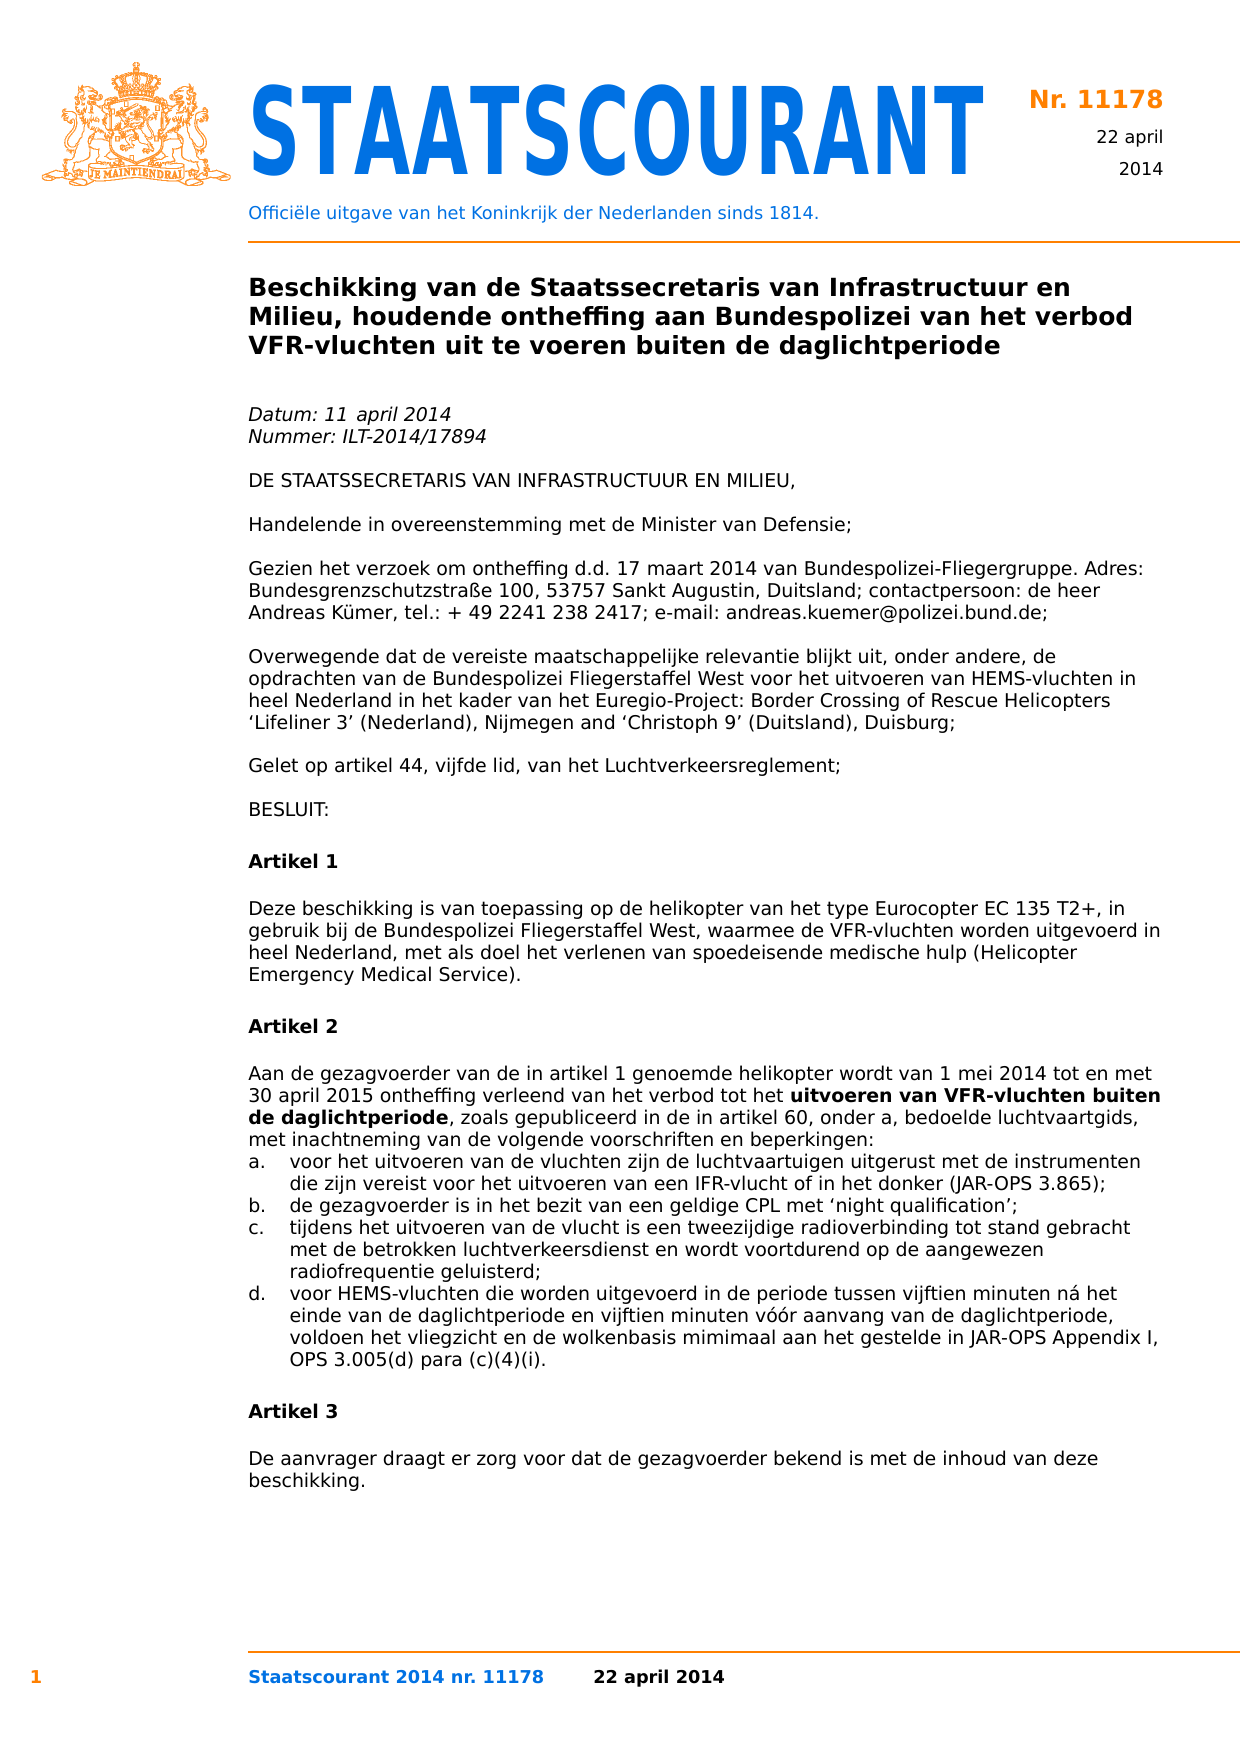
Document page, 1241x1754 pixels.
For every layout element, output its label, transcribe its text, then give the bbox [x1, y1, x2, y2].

text Overwegende dat de vereiste maatschappelijke relevantie blijkt uit, onder andere, de opdrachten van de Bundespolizei Fliegerstaffel West voor het uitvoeren van HEMS-vluchten in heel Nederland in het kader van het Euregio-Project: Border Crossing of Rescue Helicopters ‘Lifeliner 3’ (Nederland), Nijmegen and ‘Christoph 9’ (Duitsland), Duisburg; [248, 646, 1163, 733]
table_cell Officiële uitgave van het Koninkrijk der Nederlanden sinds 1814. [248, 203, 1240, 241]
text Datum: 11 april 2014 [248, 404, 1163, 426]
text Gezien het verzoek om ontheffing d.d. 17 maart 2014 van Bundespolizei-Fliegergruppe. Adres: Bundesgrenzschutzstraße 100, 53757 Sankt Augustin, Duitsland; contactpersoon: de heer Andreas Kümer, tel.: + 49 2241 238 2417; e-mail: andreas.kuemer@polizei.bund.de; [248, 558, 1163, 624]
table_cell 22 april [998, 121, 1240, 153]
text Nummer: ILT-2014/17894 [248, 426, 1163, 448]
text Gelet op artikel 44, vijfde lid, van het Luchtverkeersreglement; [248, 755, 1163, 777]
text b. de gezagvoerder is in het bezit van een geldige CPL met ‘night qualification’; [248, 1195, 1163, 1217]
text Aan de gezagvoerder van de in artikel 1 genoemde helikopter wordt van 1 mei 2014 tot en met 30 april 2015 ontheffing verleend van het verbod tot het uitvoeren van VFR-vluchten buiten de daglichtperiode, zoals gepubliceerd in de in artikel 60, onder a, bedoelde luchtvaartgids, met inachtneming van de volgende voorschriften en beperkingen: [248, 1063, 1163, 1151]
picture [41, 62, 231, 186]
text Deze beschikking is van toepassing op de helikopter van het type Eurocopter EC 135 T2+, in gebruik bij de Bundespolizei Fliegerstaffel West, waarmee de VFR-vluchten worden uitgevoerd in heel Nederland, met als doel het verlenen van spoedeisende medische hulp (Helicopter Emergency Medical Service). [248, 898, 1163, 986]
subtitle Artikel 3 [248, 1401, 1163, 1423]
text Handelende in overeenstemming met de Minister van Defensie; [248, 514, 1163, 536]
table_header STAATSCOURANT [248, 62, 998, 203]
subtitle Artikel 2 [248, 1016, 1163, 1038]
table_header [25, 62, 248, 241]
text DE STAATSSECRETARIS VAN INFRASTRUCTUUR EN MILIEU, [248, 470, 1163, 492]
text a. voor het uitvoeren van de vluchten zijn de luchtvaartuigen uitgerust met de instrumenten die zijn vereist voor het uitvoeren van een IFR-vlucht of in het donker (JAR-OPS 3.865); [248, 1151, 1163, 1195]
table_cell 2014 [998, 153, 1240, 203]
text c. tijdens het uitvoeren van de vlucht is een tweezijdige radioverbinding tot stand gebracht met de betrokken luchtverkeersdienst en wordt voortdurend op de aangewezen radiofrequentie geluisterd; [248, 1217, 1163, 1283]
table_header Nr. 11178 [998, 62, 1240, 121]
text BESLUIT: [248, 799, 1163, 821]
text De aanvrager draagt er zorg voor dat de gezagvoerder bekend is met de inhoud van deze beschikking. [248, 1448, 1163, 1492]
subtitle Artikel 1 [248, 851, 1163, 873]
subtitle Beschikking van de Staatssecretaris van Infrastructuur en Milieu, houdende ontheffing aan Bundespolizei van het verbod VFR-vluchten uit te voeren buiten de daglichtperiode [248, 273, 1163, 361]
text d. voor HEMS-vluchten die worden uitgevoerd in de periode tussen vijftien minuten ná het einde van de daglichtperiode en vijftien minuten vóór aanvang van de daglichtperiode, voldoen het vliegzicht en de wolkenbasis mimimaal aan het gestelde in JAR-OPS Appendix I, OPS 3.005(d) para (c)(4)(i). [248, 1283, 1163, 1371]
